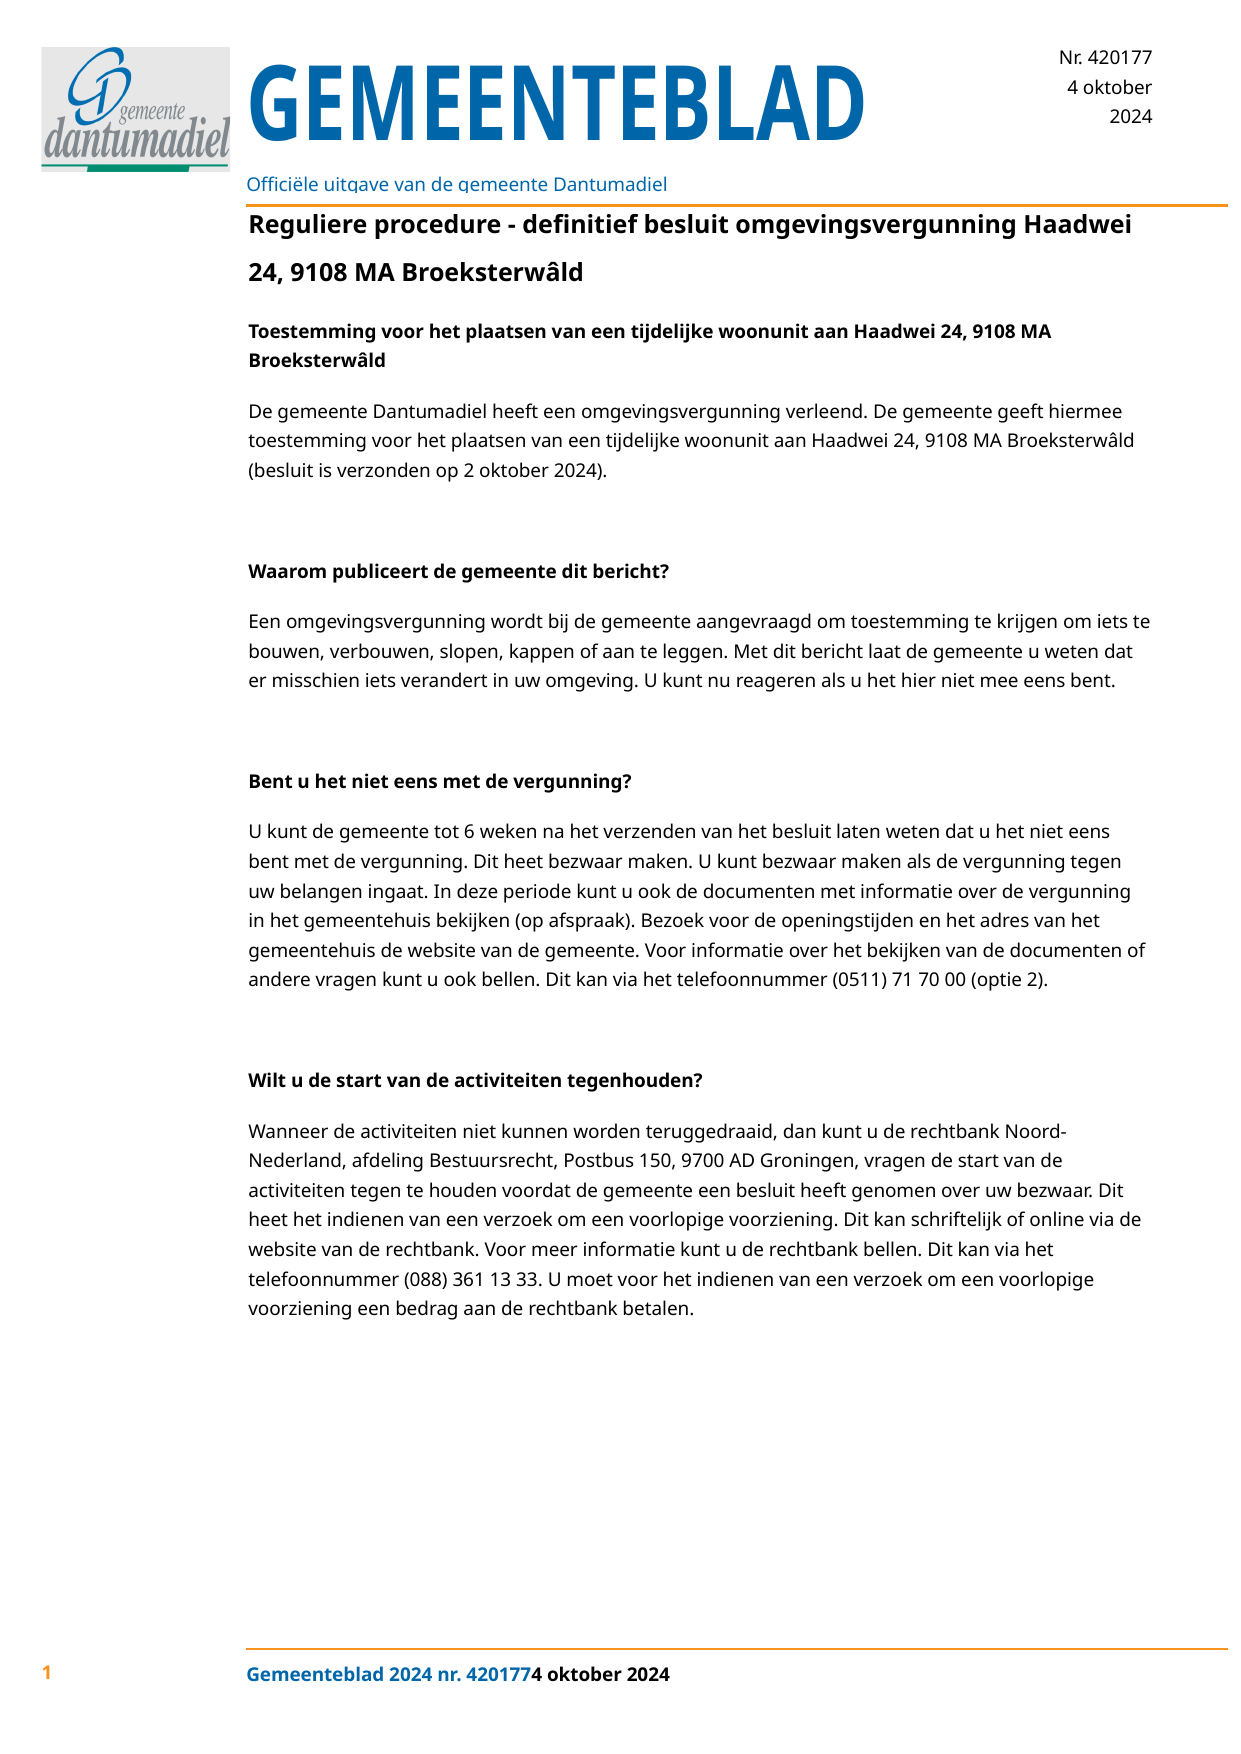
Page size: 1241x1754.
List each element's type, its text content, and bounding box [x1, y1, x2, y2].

text Toestemming voor het plaatsen van een tijdelijke woonunit aan Haadwei 24, 9108 MA Broeksterwâld [248, 318, 1152, 373]
text Reguliere procedure - definitief besluit omgevingsvergunning Haadwei 24, 9108 MA Broeksterwâld [248, 207, 1152, 288]
text Bent u het niet eens met de vergunning? [248, 768, 1152, 794]
text Een omgevingsvergunning wordt bij de gemeente aangevraagd om toestemming te krijgen om iets te bouwen, verbouwen, slopen, kappen of aan te leggen. Met dit bericht laat de gemeente u weten dat er misschien iets verandert in uw omgeving. U kunt nu reageren als u het hier niet mee eens bent. [248, 608, 1152, 693]
text U kunt de gemeente tot 6 weken na het verzenden van het besluit laten weten dat u het niet eens bent met de vergunning. Dit heet bezwaar maken. U kunt bezwaar maken als de vergunning tegen uw belangen ingaat. In deze periode kunt u ook de documenten met informatie over de vergunning in het gemeentehuis bekijken (op afspraak). Bezoek voor de openingstijden en het adres van het gemeentehuis de website van de gemeente. Voor informatie over het bekijken van de documenten of andere vragen kunt u ook bellen. Dit kan via het telefoonnummer (0511) 71 70 00 (optie 2). [248, 819, 1152, 992]
text Waarom publiceert de gemeente dit bericht? [248, 558, 1152, 584]
text Wilt u de start van de activiteiten tegenhouden? [248, 1067, 1152, 1093]
text De gemeente Dantumadiel heeft een omgevingsvergunning verleend. De gemeente geeft hiermee toestemming voor het plaatsen van een tijdelijke woonunit aan Haadwei 24, 9108 MA Broeksterwâld (besluit is verzonden op 2 oktober 2024). [248, 398, 1152, 483]
text Wanneer de activiteiten niet kunnen worden teruggedraaid, dan kunt u de rechtbank Noord-Nederland, afdeling Bestuursrecht, Postbus 150, 9700 AD Groningen, vragen de start van de activiteiten tegen te houden voordat de gemeente een besluit heeft genomen over uw bezwaar. Dit heet het indienen van een verzoek om een voorlopige voorziening. Dit kan schriftelijk of online via de website van de rechtbank. Voor meer informatie kunt u de rechtbank bellen. Dit kan via het telefoonnummer (088) 361 13 33. U moet voor het indienen van een verzoek om een voorlopige voorziening een bedrag aan de rechtbank betalen. [248, 1118, 1152, 1321]
picture [41, 47, 231, 172]
